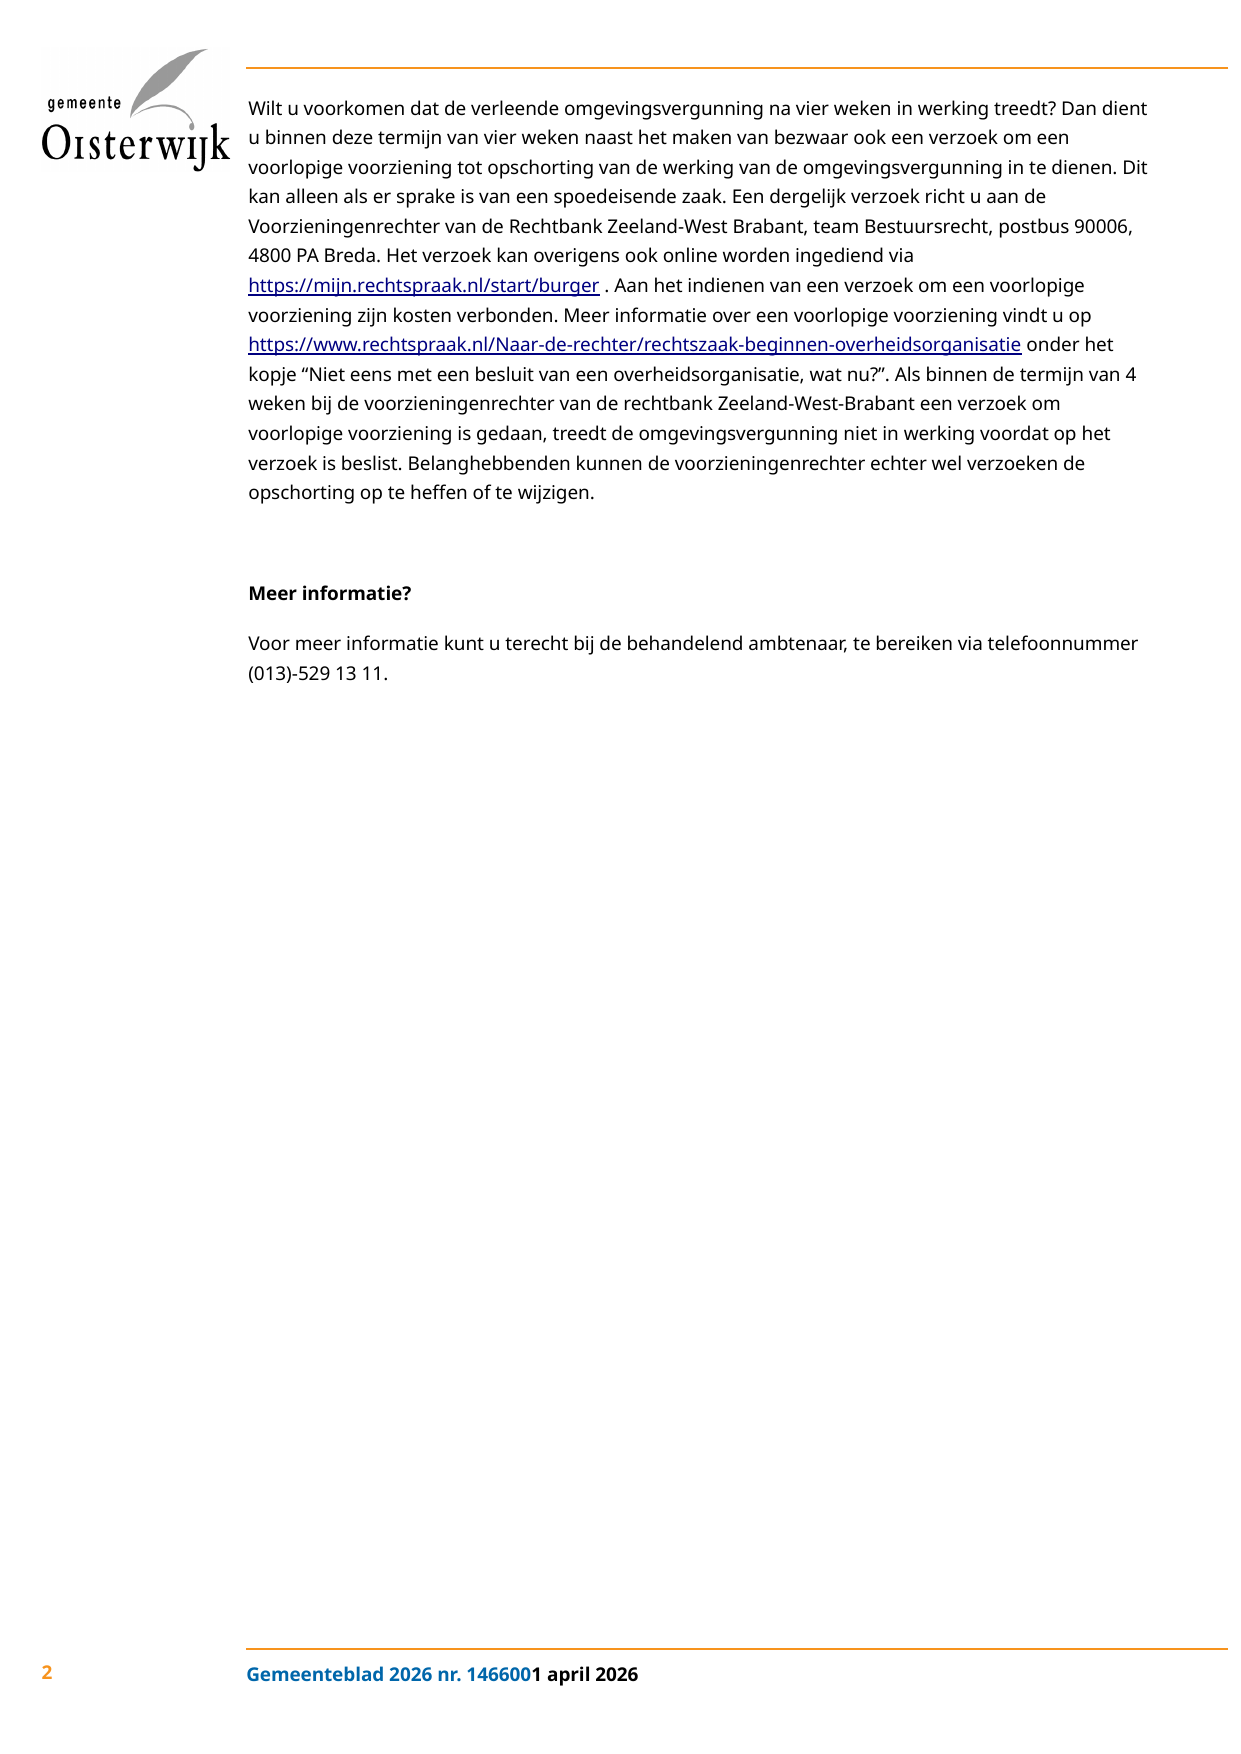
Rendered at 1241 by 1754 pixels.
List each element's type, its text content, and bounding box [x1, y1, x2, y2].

text Voor meer informatie kunt u terecht bij de behandelend ambtenaar, te bereiken via telefoonnummer (013)-529 13 11. [248, 631, 1152, 686]
picture [41, 47, 231, 172]
text Meer informatie? [248, 580, 1152, 606]
text Wilt u voorkomen dat de verleende omgevingsvergunning na vier weken in werking treedt? Dan dient u binnen deze termijn van vier weken naast het maken van bezwaar ook een verzoek om een voorlopige voorziening tot opschorting van de werking van de omgevingsvergunning in te dienen. Dit kan alleen als er sprake is van een spoedeisende zaak. Een dergelijk verzoek richt u aan de Voorzieningenrechter van de Rechtbank Zeeland-West Brabant, team Bestuursrecht, postbus 90006, 4800 PA Breda. Het verzoek kan overigens ook online worden ingediend via https://mijn.rechtspraak.nl/start/burger . Aan het indienen van een verzoek om een voorlopige voorziening zijn kosten verbonden. Meer informatie over een voorlopige voorziening vindt u op https://www.rechtspraak.nl/Naar-de-rechter/rechtszaak-beginnen-overheidsorganisatie onder het kopje “Niet eens met een besluit van een overheidsorganisatie, wat nu?”. Als binnen de termijn van 4 weken bij de voorzieningenrechter van de rechtbank Zeeland-West-Brabant een verzoek om voorlopige voorziening is gedaan, treedt de omgevingsvergunning niet in werking voordat op het verzoek is beslist. Belanghebbenden kunnen de voorzieningenrechter echter wel verzoeken de opschorting op te heffen of te wijzigen. [248, 95, 1152, 505]
